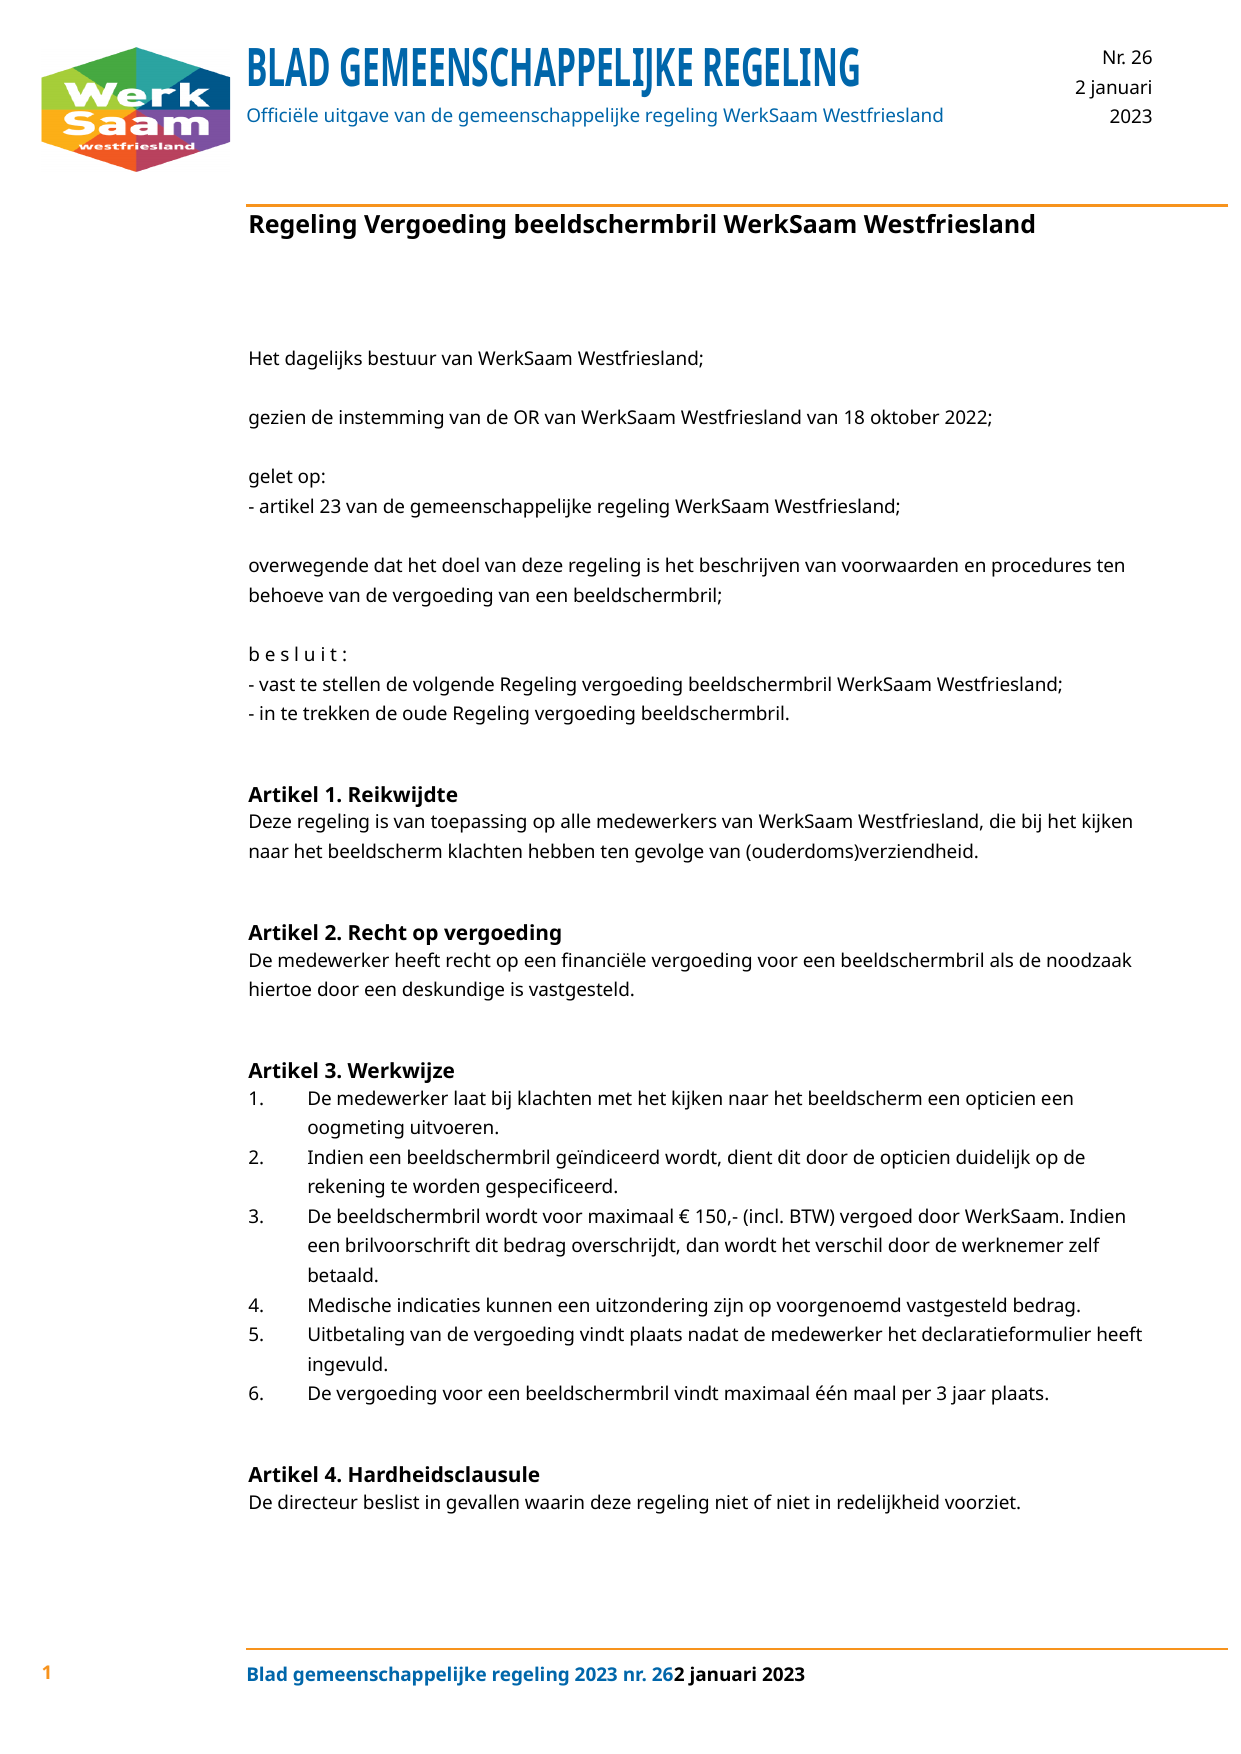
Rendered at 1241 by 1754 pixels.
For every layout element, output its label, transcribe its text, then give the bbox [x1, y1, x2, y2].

text overwegende dat het doel van deze regeling is het beschrijven van voorwaarden en procedures ten behoeve van de vergoeding van een beeldschermbril; [248, 552, 1152, 608]
text Deze regeling is van toepassing op alle medewerkers van WerkSaam Westfriesland, die bij het kijken naar het beeldscherm klachten hebben ten gevolge van (ouderdoms)verziendheid. [248, 809, 1152, 864]
list De beeldschermbril wordt voor maximaal € 150,- (incl. BTW) vergoed door WerkSaam. Indien een brilvoorschrift dit bedrag overschrijdt, dan wordt het verschil door de werknemer zelf betaald. [248, 1203, 1152, 1288]
text Artikel 1. Reikwijdte [248, 780, 1152, 809]
list Uitbetaling van de vergoeding vindt plaats nadat de medewerker het declaratieformulier heeft ingevuld. [248, 1321, 1152, 1377]
list Indien een beeldschermbril geïndiceerd wordt, dient dit door de opticien duidelijk op de rekening te worden gespecificeerd. [248, 1144, 1152, 1199]
text Artikel 2. Recht op vergoeding [248, 918, 1152, 947]
picture [41, 47, 231, 172]
text Artikel 3. Werkwijze [248, 1056, 1152, 1085]
text De medewerker heeft recht op een financiële vergoeding voor een beeldschermbril als de noodzaak hiertoe door een deskundige is vastgesteld. [248, 947, 1152, 1002]
text - in te trekken de oude Regeling vergoeding beeldschermbril. [248, 700, 1152, 726]
list De vergoeding voor een beeldschermbril vindt maximaal één maal per 3 jaar plaats. [248, 1381, 1152, 1406]
text gezien de instemming van de OR van WerkSaam Westfriesland van 18 oktober 2022; [248, 404, 1152, 430]
text - artikel 23 van de gemeenschappelijke regeling WerkSaam Westfriesland; [248, 493, 1152, 519]
text De directeur beslist in gevallen waarin deze regeling niet of niet in redelijkheid voorziet. [248, 1489, 1152, 1515]
text Artikel 4. Hardheidsclausule [248, 1461, 1152, 1489]
text Het dagelijks bestuur van WerkSaam Westfriesland; [248, 345, 1152, 371]
list De medewerker laat bij klachten met het kijken naar het beeldscherm een opticien een oogmeting uitvoeren. [248, 1085, 1152, 1140]
text - vast te stellen de volgende Regeling vergoeding beeldschermbril WerkSaam Westfriesland; [248, 671, 1152, 696]
text b e s l u i t : [248, 641, 1152, 667]
text Regeling Vergoeding beeldschermbril WerkSaam Westfriesland [248, 207, 1152, 241]
text gelet op: [248, 464, 1152, 489]
list Medische indicaties kunnen een uitzondering zijn op voorgenoemd vastgesteld bedrag. [248, 1292, 1152, 1318]
